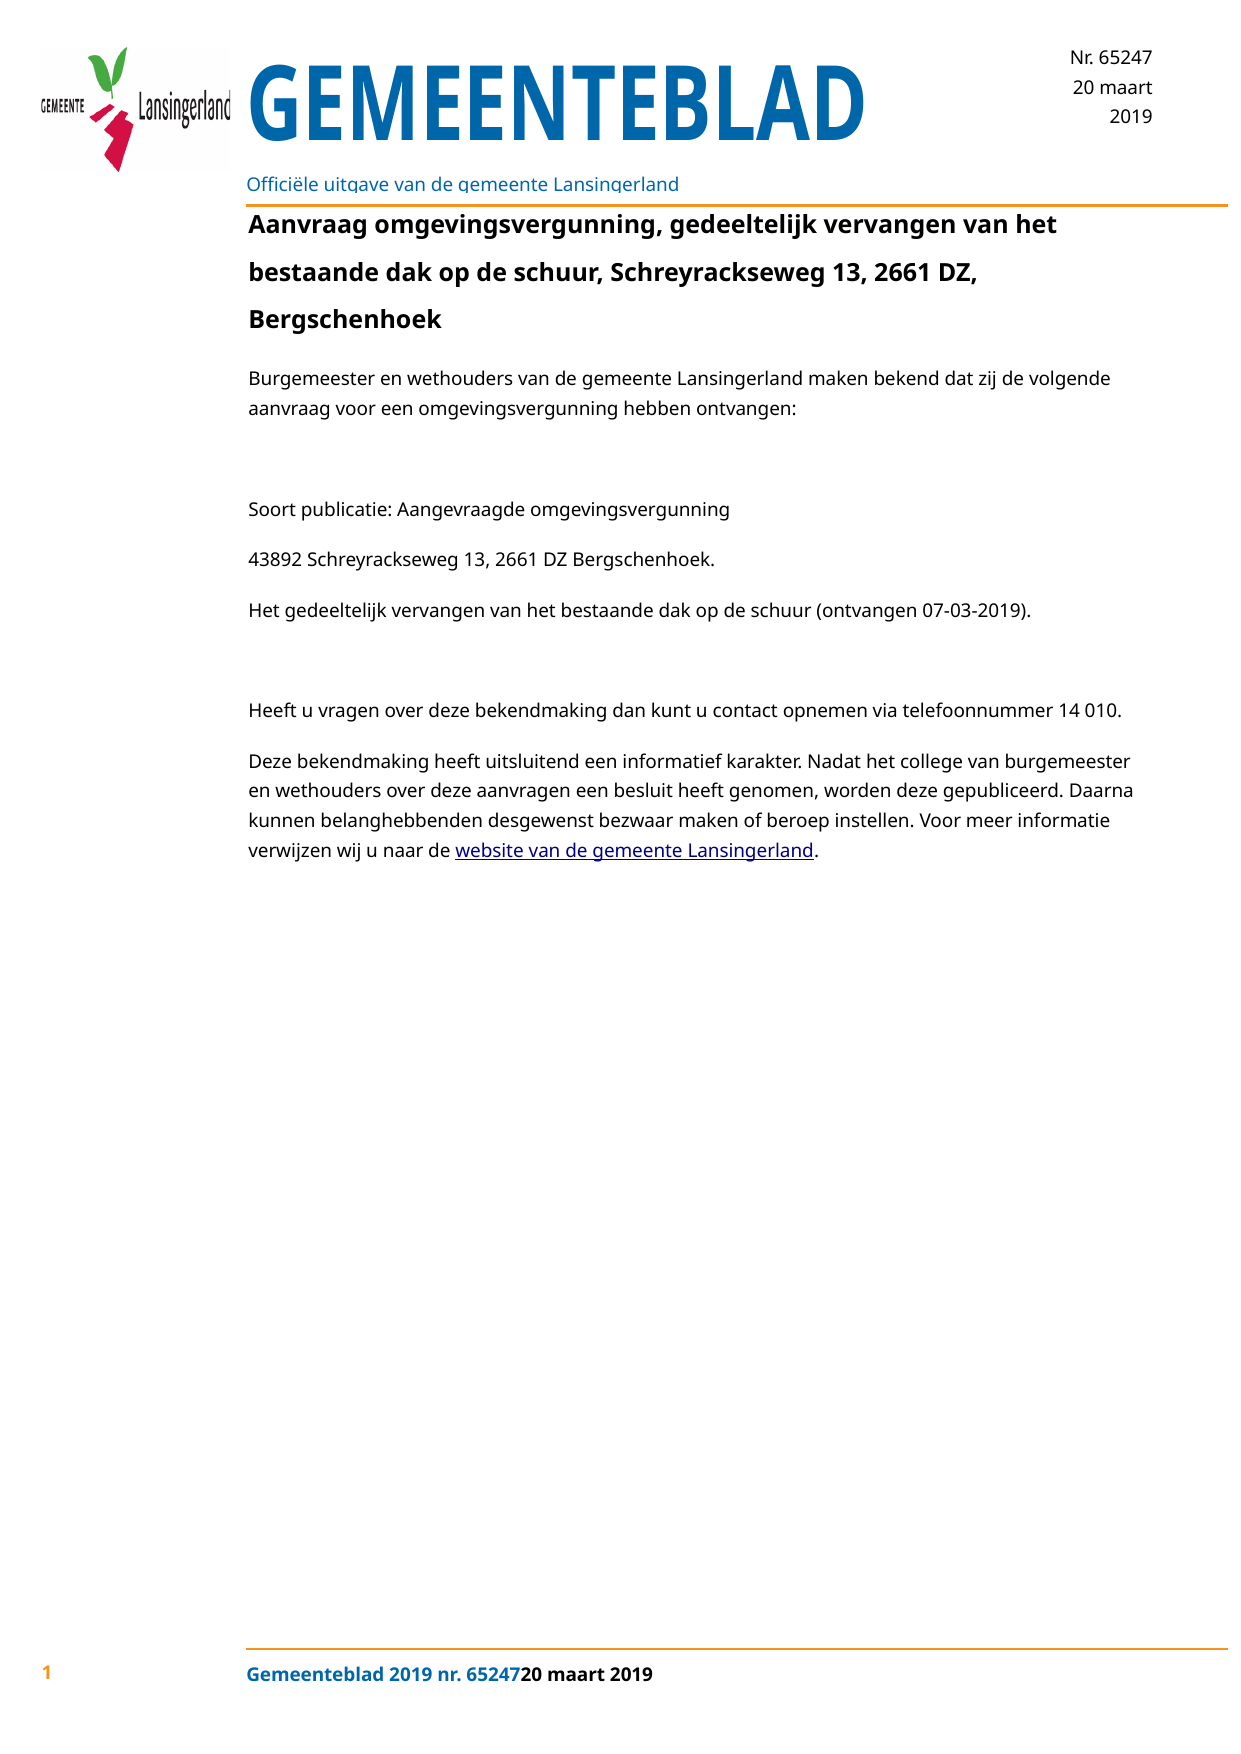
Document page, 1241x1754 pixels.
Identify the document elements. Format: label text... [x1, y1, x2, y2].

text Heeft u vragen over deze bekendmaking dan kunt u contact opnemen via telefoonnummer 14 010. [248, 698, 1152, 723]
text Soort publicatie: Aangevraagde omgevingsvergunning [248, 496, 1152, 522]
text Het gedeeltelijk vervangen van het bestaande dak op de schuur (ontvangen 07-03-2019). [248, 597, 1152, 622]
text Aanvraag omgevingsvergunning, gedeeltelijk vervangen van het bestaande dak op de schuur, Schreyrackseweg 13, 2661 DZ, Bergschenhoek [248, 207, 1152, 336]
text Burgemeester en wethouders van de gemeente Lansingerland maken bekend dat zij de volgende aanvraag voor een omgevingsvergunning hebben ontvangen: [248, 366, 1152, 421]
text 43892 Schreyrackseweg 13, 2661 DZ Bergschenhoek. [248, 546, 1152, 572]
text Deze bekendmaking heeft uitsluitend een informatief karakter. Nadat het college van burgemeester en wethouders over deze aanvragen een besluit heeft genomen, worden deze gepubliceerd. Daarna kunnen belanghebbenden desgewenst bezwaar maken of beroep instellen. Voor meer informatie verwijzen wij u naar de website van de gemeente Lansingerland. [248, 748, 1152, 862]
picture [41, 47, 231, 172]
